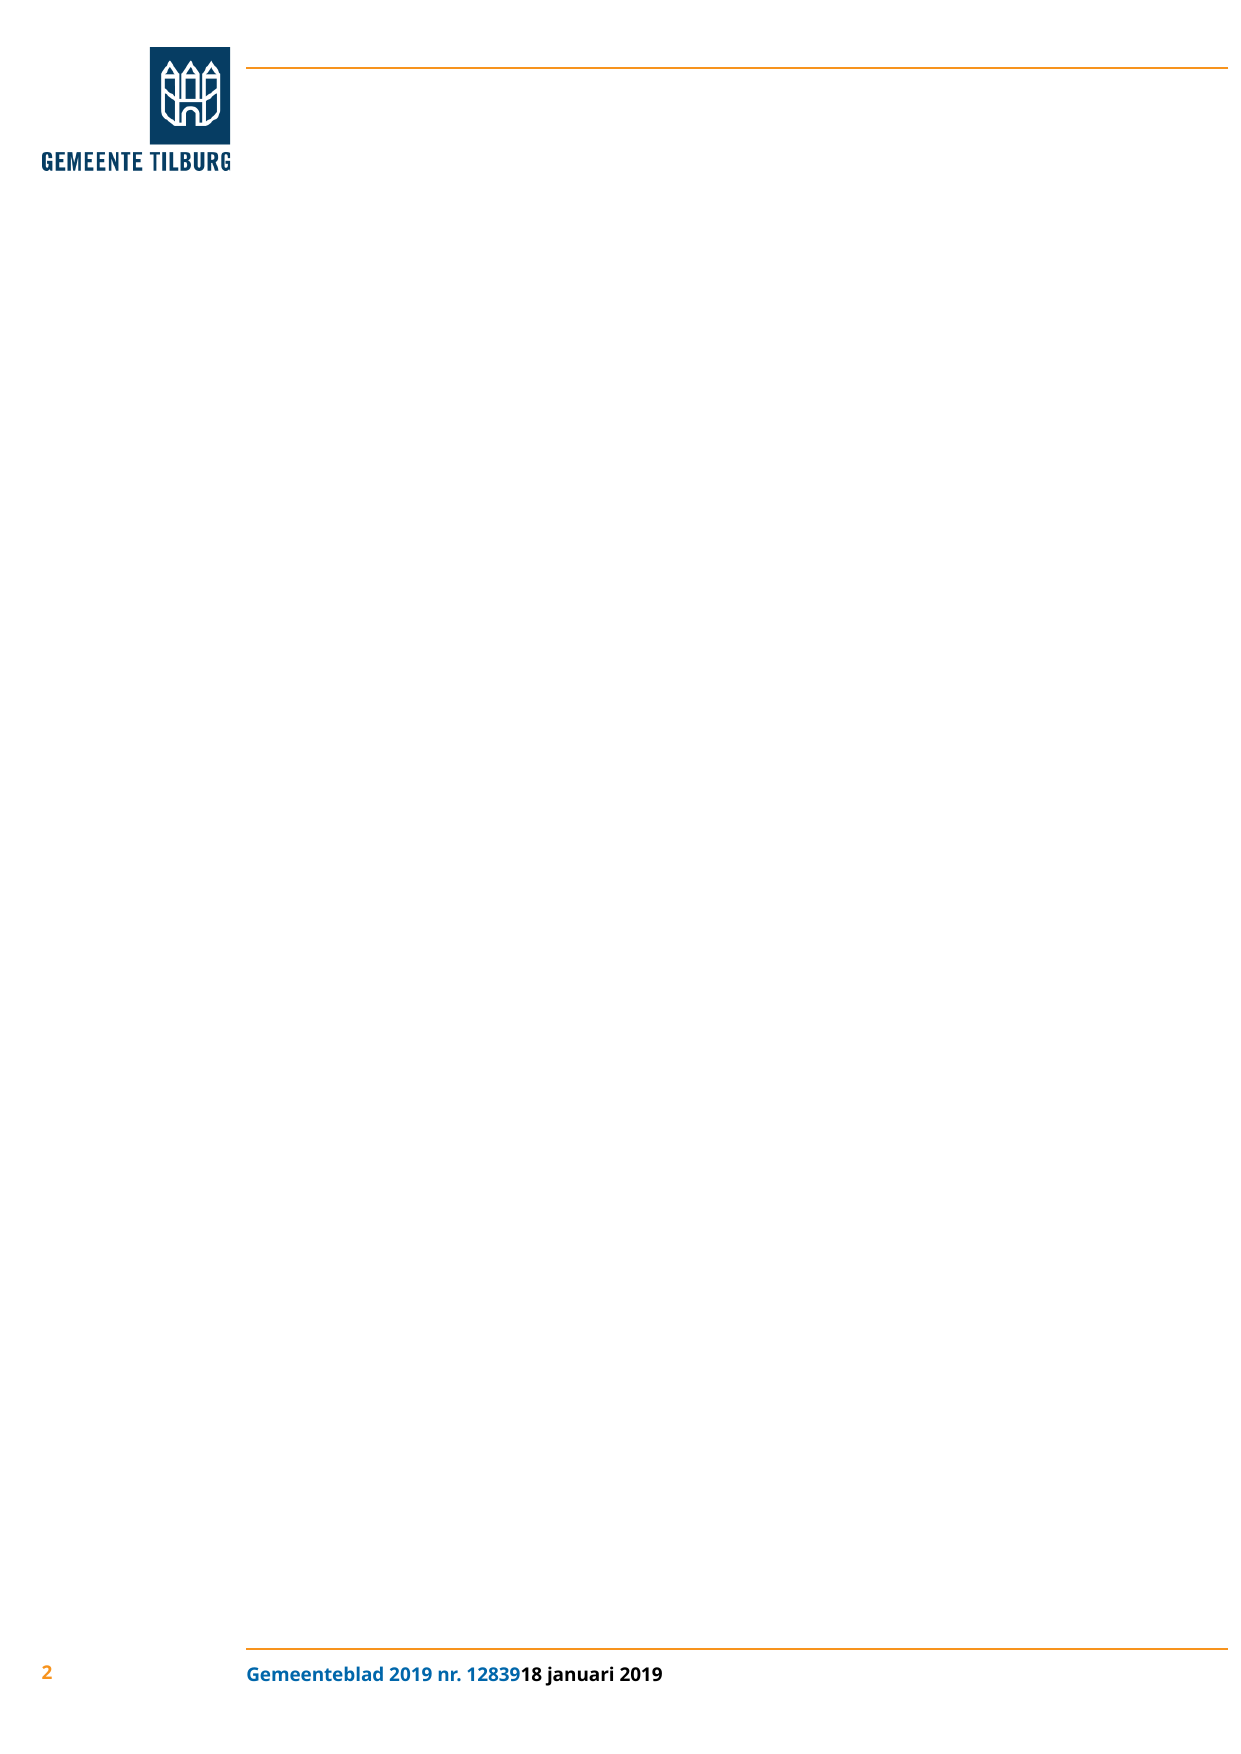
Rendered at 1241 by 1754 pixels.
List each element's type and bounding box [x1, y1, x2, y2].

picture [41, 47, 231, 172]
